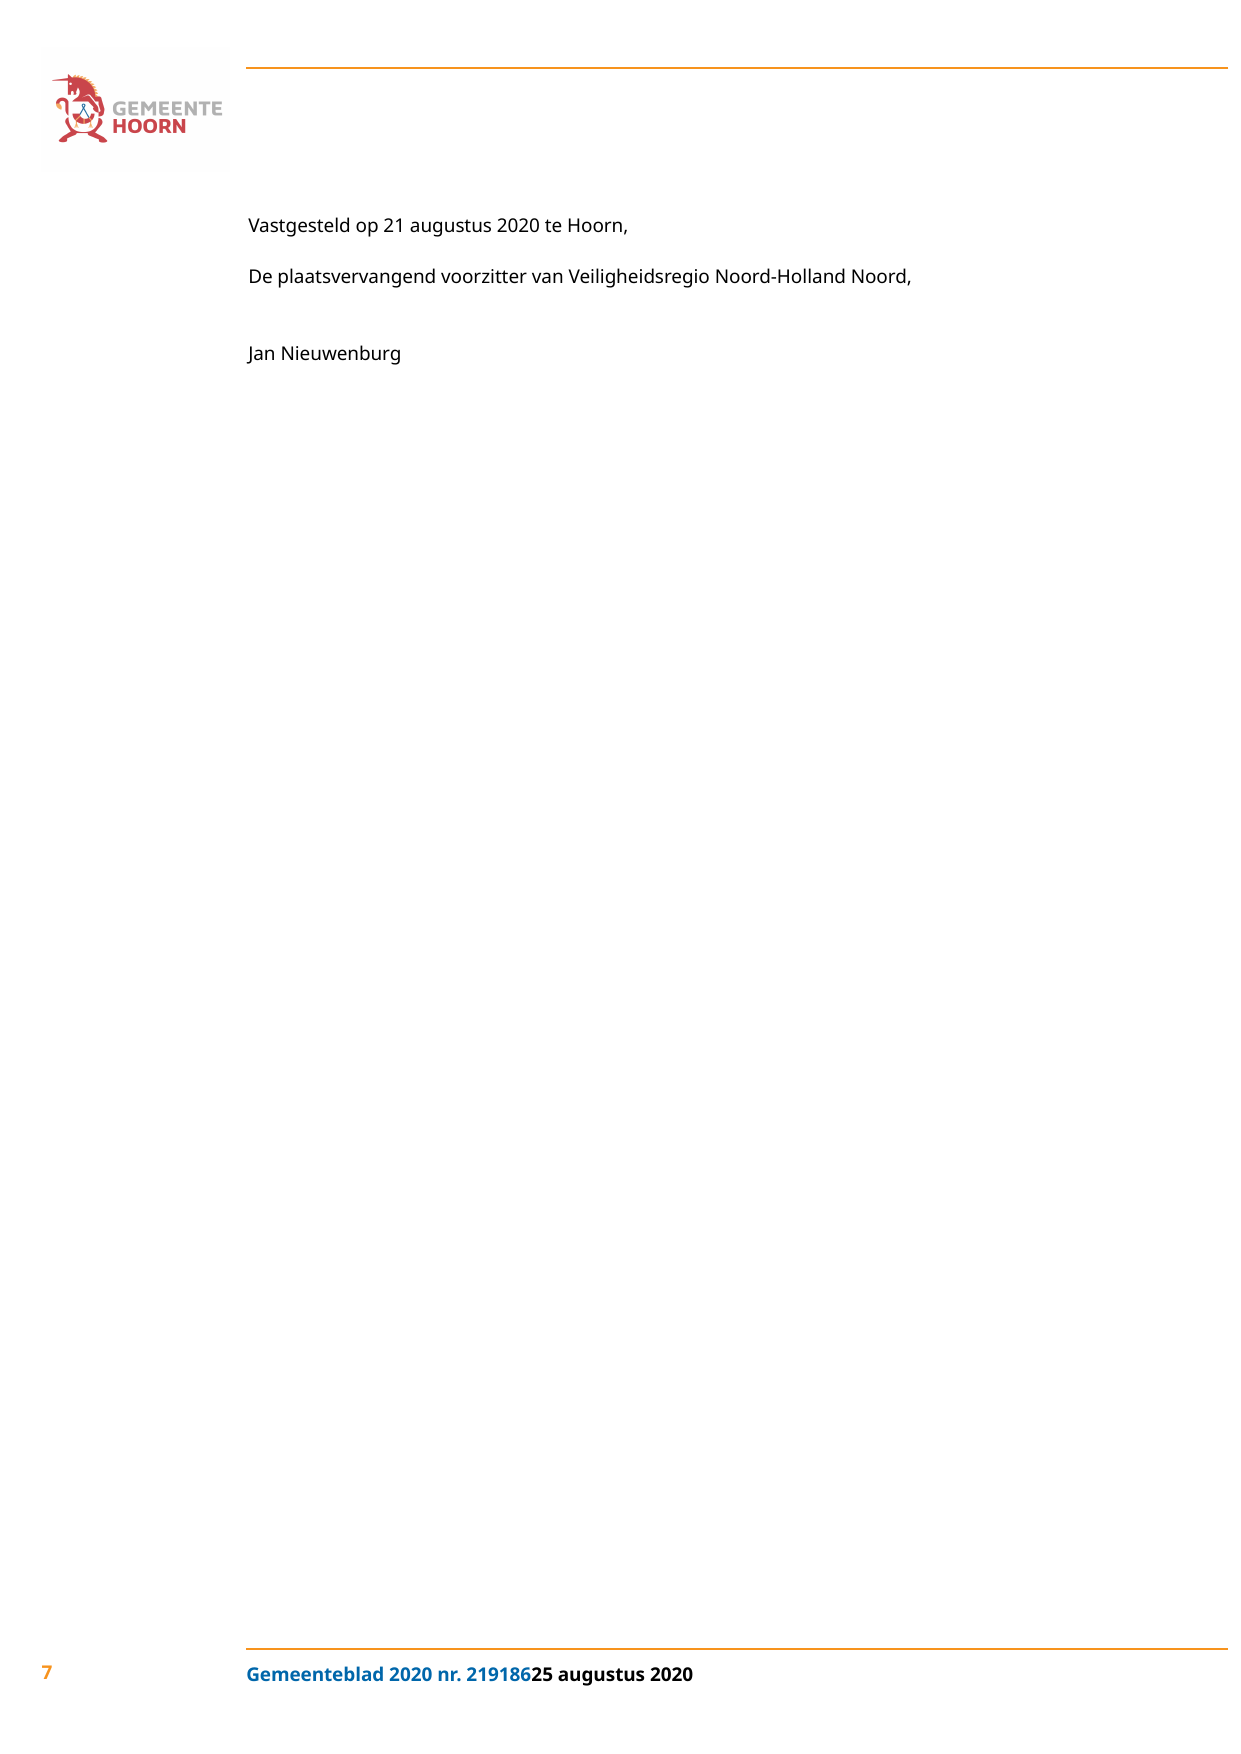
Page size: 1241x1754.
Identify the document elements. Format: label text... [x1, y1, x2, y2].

text Jan Nieuwenburg [248, 341, 1152, 366]
picture [41, 47, 231, 172]
text Vastgesteld op 21 augustus 2020 te Hoorn, [248, 212, 1152, 238]
text De plaatsvervangend voorzitter van Veiligheidsregio Noord-Holland Noord, [248, 263, 1152, 289]
